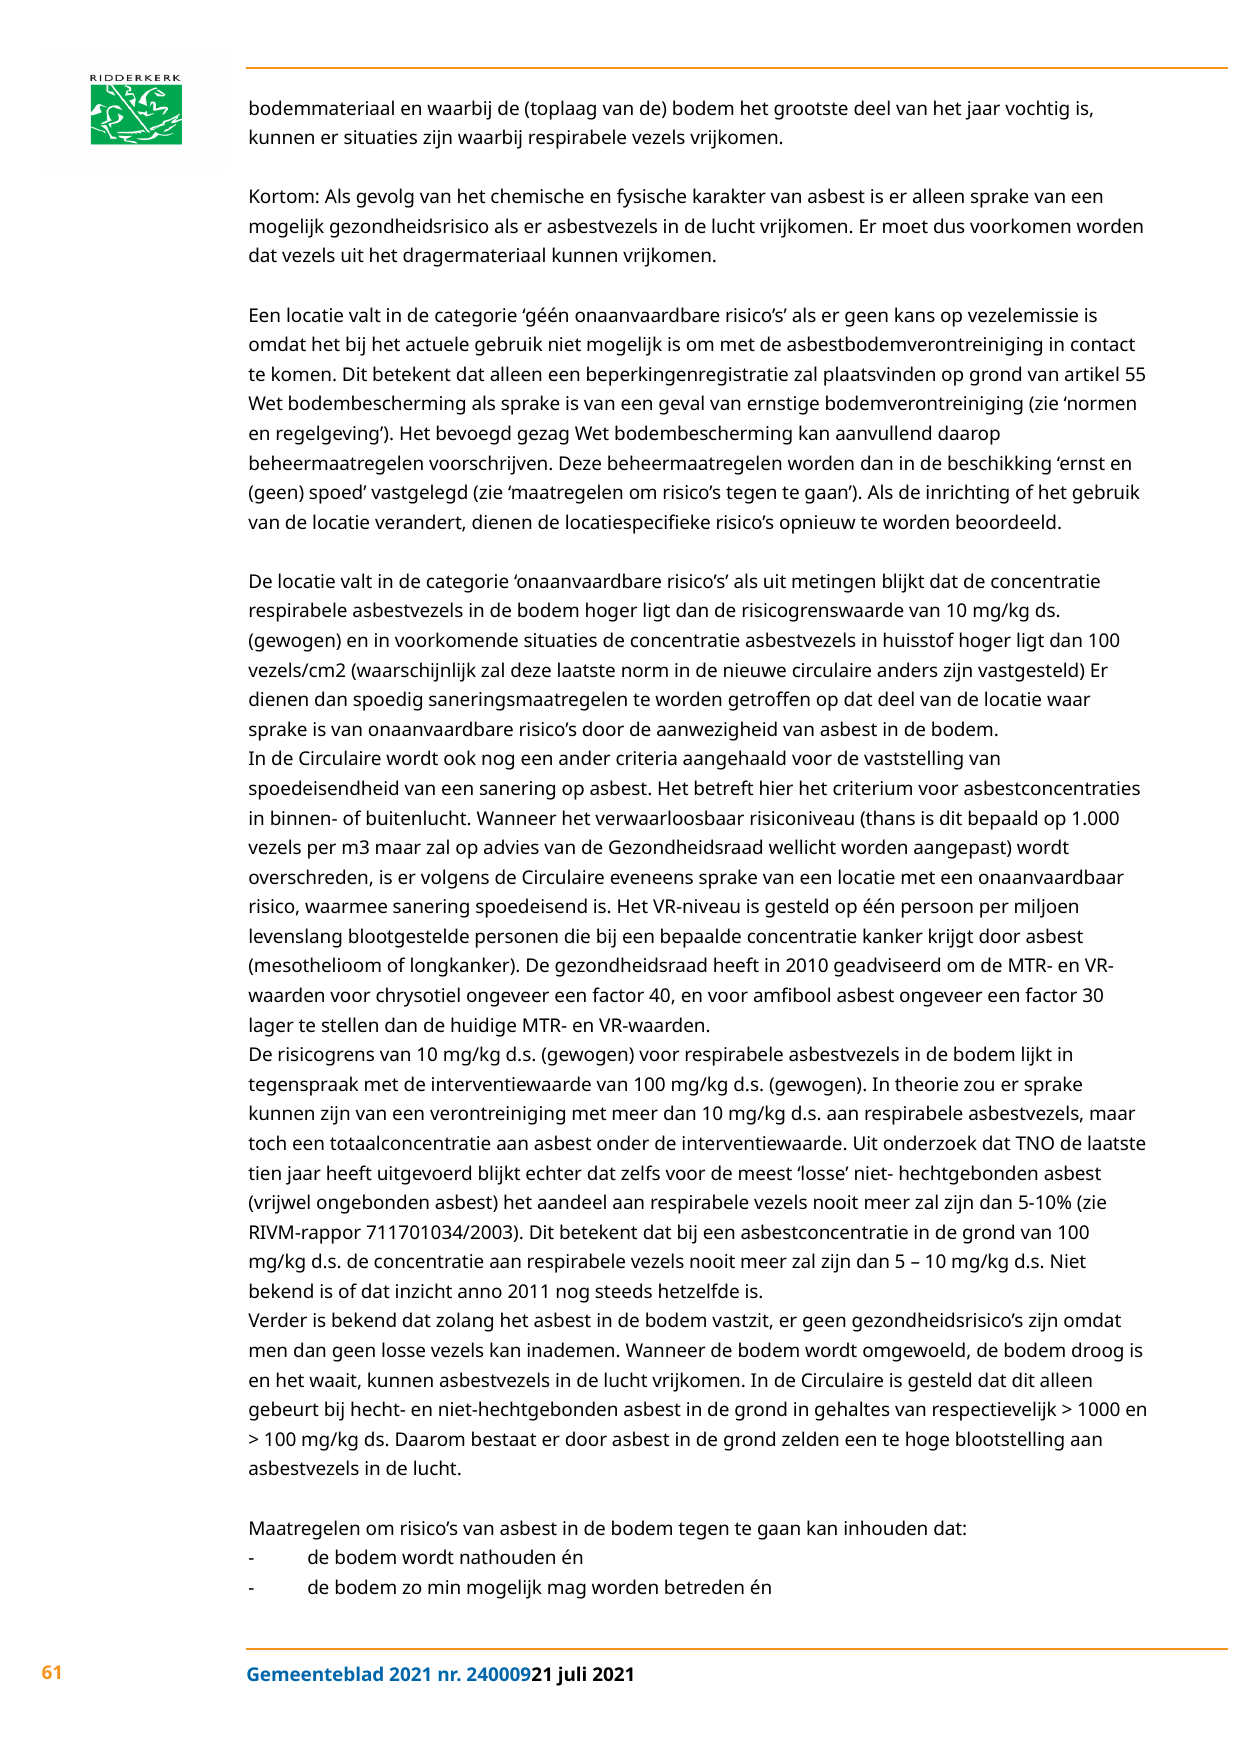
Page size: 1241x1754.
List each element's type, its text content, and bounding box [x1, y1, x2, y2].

text De risicogrens van 10 mg/kg d.s. (gewogen) voor respirabele asbestvezels in de bodem lijkt in tegenspraak met de interventiewaarde van 100 mg/kg d.s. (gewogen). In theorie zou er sprake kunnen zijn van een verontreiniging met meer dan 10 mg/kg d.s. aan respirabele asbestvezels, maar toch een totaalconcentratie aan asbest onder de interventiewaarde. Uit onderzoek dat TNO de laatste tien jaar heeft uitgevoerd blijkt echter dat zelfs voor de meest ‘losse’ niet- hechtgebonden asbest (vrijwel ongebonden asbest) het aandeel aan respirabele vezels nooit meer zal zijn dan 5-10% (zie RIVM-rappor 711701034/2003). Dit betekent dat bij een asbestconcentratie in de grond van 100 mg/kg d.s. de concentratie aan respirabele vezels nooit meer zal zijn dan 5 – 10 mg/kg d.s. Niet bekend is of dat inzicht anno 2011 nog steeds hetzelfde is. [248, 1041, 1152, 1304]
list de bodem zo min mogelijk mag worden betreden én [248, 1574, 1152, 1600]
text Een locatie valt in de categorie ‘géén onaanvaardbare risico’s’ als er geen kans op vezelemissie is omdat het bij het actuele gebruik niet mogelijk is om met de asbestbodemverontreiniging in contact te komen. Dit betekent dat alleen een beperkingenregistratie zal plaatsvinden op grond van artikel 55 Wet bodembescherming als sprake is van een geval van ernstige bodemverontreiniging (zie ‘normen en regelgeving’). Het bevoegd gezag Wet bodembescherming kan aanvullend daarop beheermaatregelen voorschrijven. Deze beheermaatregelen worden dan in de beschikking ‘ernst en (geen) spoed’ vastgelegd (zie ‘maatregelen om risico’s tegen te gaan’). Als de inrichting of het gebruik van de locatie verandert, dienen de locatiespecifieke risico’s opnieuw te worden beoordeeld. [248, 302, 1152, 535]
picture [41, 47, 231, 172]
text bodemmateriaal en waarbij de (toplaag van de) bodem het grootste deel van het jaar vochtig is, kunnen er situaties zijn waarbij respirabele vezels vrijkomen. [248, 95, 1152, 150]
text De locatie valt in de categorie ‘onaanvaardbare risico’s’ als uit metingen blijkt dat de concentratie respirabele asbestvezels in de bodem hoger ligt dan de risicogrenswaarde van 10 mg/kg ds. (gewogen) en in voorkomende situaties de concentratie asbestvezels in huisstof hoger ligt dan 100 vezels/cm2 (waarschijnlijk zal deze laatste norm in de nieuwe circulaire anders zijn vastgesteld) Er dienen dan spoedig saneringsmaatregelen te worden getroffen op dat deel van de locatie waar sprake is van onaanvaardbare risico’s door de aanwezigheid van asbest in de bodem. [248, 568, 1152, 742]
text Kortom: Als gevolg van het chemische en fysische karakter van asbest is er alleen sprake van een mogelijk gezondheidsrisico als er asbestvezels in de lucht vrijkomen. Er moet dus voorkomen worden dat vezels uit het dragermateriaal kunnen vrijkomen. [248, 183, 1152, 268]
list de bodem wordt nathouden én [248, 1544, 1152, 1570]
text Maatregelen om risico’s van asbest in de bodem tegen te gaan kan inhouden dat: [248, 1515, 1152, 1541]
text Verder is bekend dat zolang het asbest in de bodem vastzit, er geen gezondheidsrisico’s zijn omdat men dan geen losse vezels kan inademen. Wanneer de bodem wordt omgewoeld, de bodem droog is en het waait, kunnen asbestvezels in de lucht vrijkomen. In de Circulaire is gesteld dat dit alleen gebeurt bij hecht- en niet-hechtgebonden asbest in de grond in gehaltes van respectievelijk > 1000 en > 100 mg/kg ds. Daarom bestaat er door asbest in de grond zelden een te hoge blootstelling aan asbestvezels in de lucht. [248, 1308, 1152, 1481]
text In de Circulaire wordt ook nog een ander criteria aangehaald voor de vaststelling van spoedeisendheid van een sanering op asbest. Het betreft hier het criterium voor asbestconcentraties in binnen- of buitenlucht. Wanneer het verwaarloosbaar risiconiveau (thans is dit bepaald op 1.000 vezels per m3 maar zal op advies van de Gezondheidsraad wellicht worden aangepast) wordt overschreden, is er volgens de Circulaire eveneens sprake van een locatie met een onaanvaardbaar risico, waarmee sanering spoedeisend is. Het VR-niveau is gesteld op één persoon per miljoen levenslang blootgestelde personen die bij een bepaalde concentratie kanker krijgt door asbest (mesothelioom of longkanker). De gezondheidsraad heeft in 2010 geadviseerd om de MTR- en VR-waarden voor chrysotiel ongeveer een factor 40, en voor amfibool asbest ongeveer een factor 30 lager te stellen dan de huidige MTR- en VR-waarden. [248, 746, 1152, 1038]
